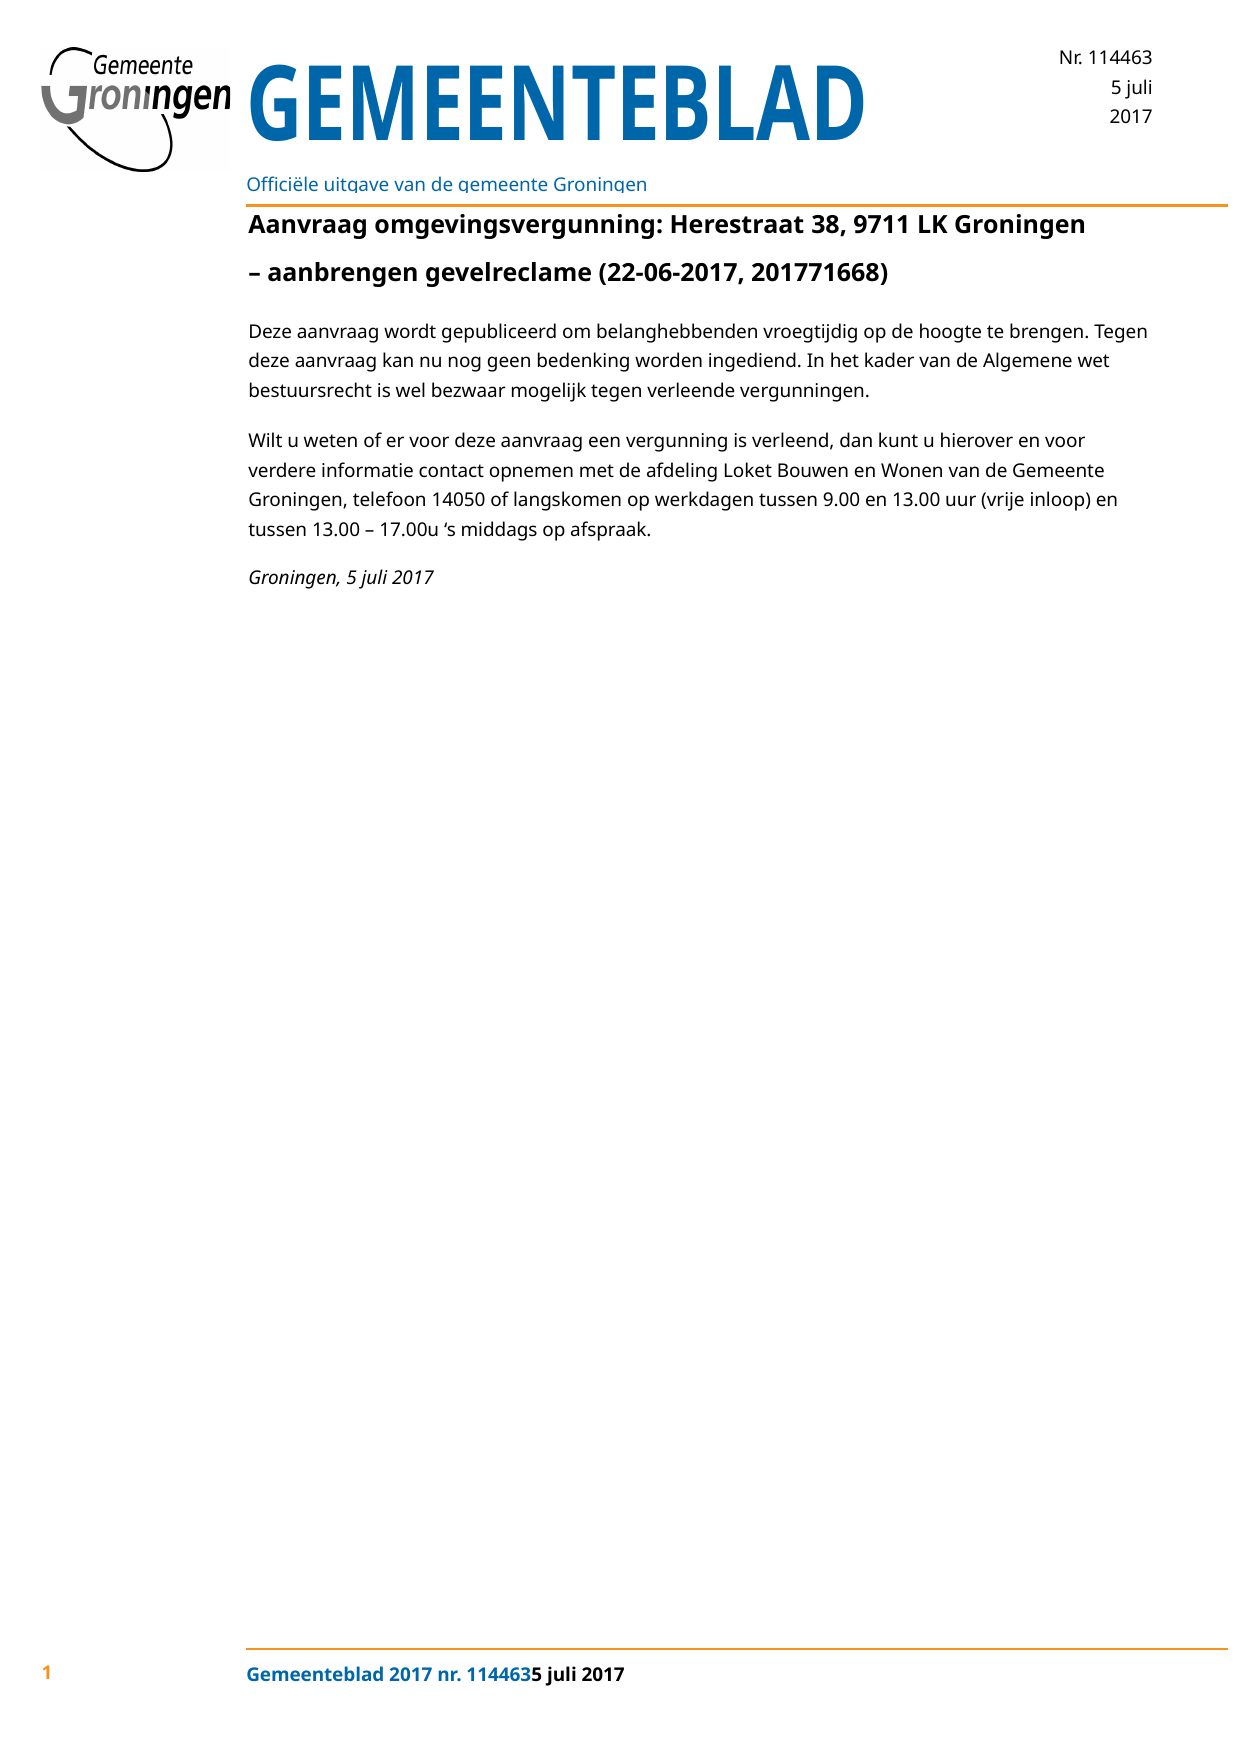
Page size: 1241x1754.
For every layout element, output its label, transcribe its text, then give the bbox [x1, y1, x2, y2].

text Wilt u weten of er voor deze aanvraag een vergunning is verleend, dan kunt u hierover en voor verdere informatie contact opnemen met de afdeling Loket Bouwen en Wonen van de Gemeente Groningen, telefoon 14050 of langskomen op werkdagen tussen 9.00 en 13.00 uur (vrije inloop) en tussen 13.00 – 17.00u ‘s middags op afspraak. [248, 427, 1152, 542]
text Deze aanvraag wordt gepubliceerd om belanghebbenden vroegtijdig op de hoogte te brengen. Tegen deze aanvraag kan nu nog geen bedenking worden ingediend. In het kader van de Algemene wet bestuursrecht is wel bezwaar mogelijk tegen verleende vergunningen. [248, 318, 1152, 403]
text Aanvraag omgevingsvergunning: Herestraat 38, 9711 LK Groningen – aanbrengen gevelreclame (22-06-2017, 201771668) [248, 207, 1152, 288]
picture [41, 47, 231, 172]
text Groningen, 5 juli 2017 [248, 564, 1152, 590]
